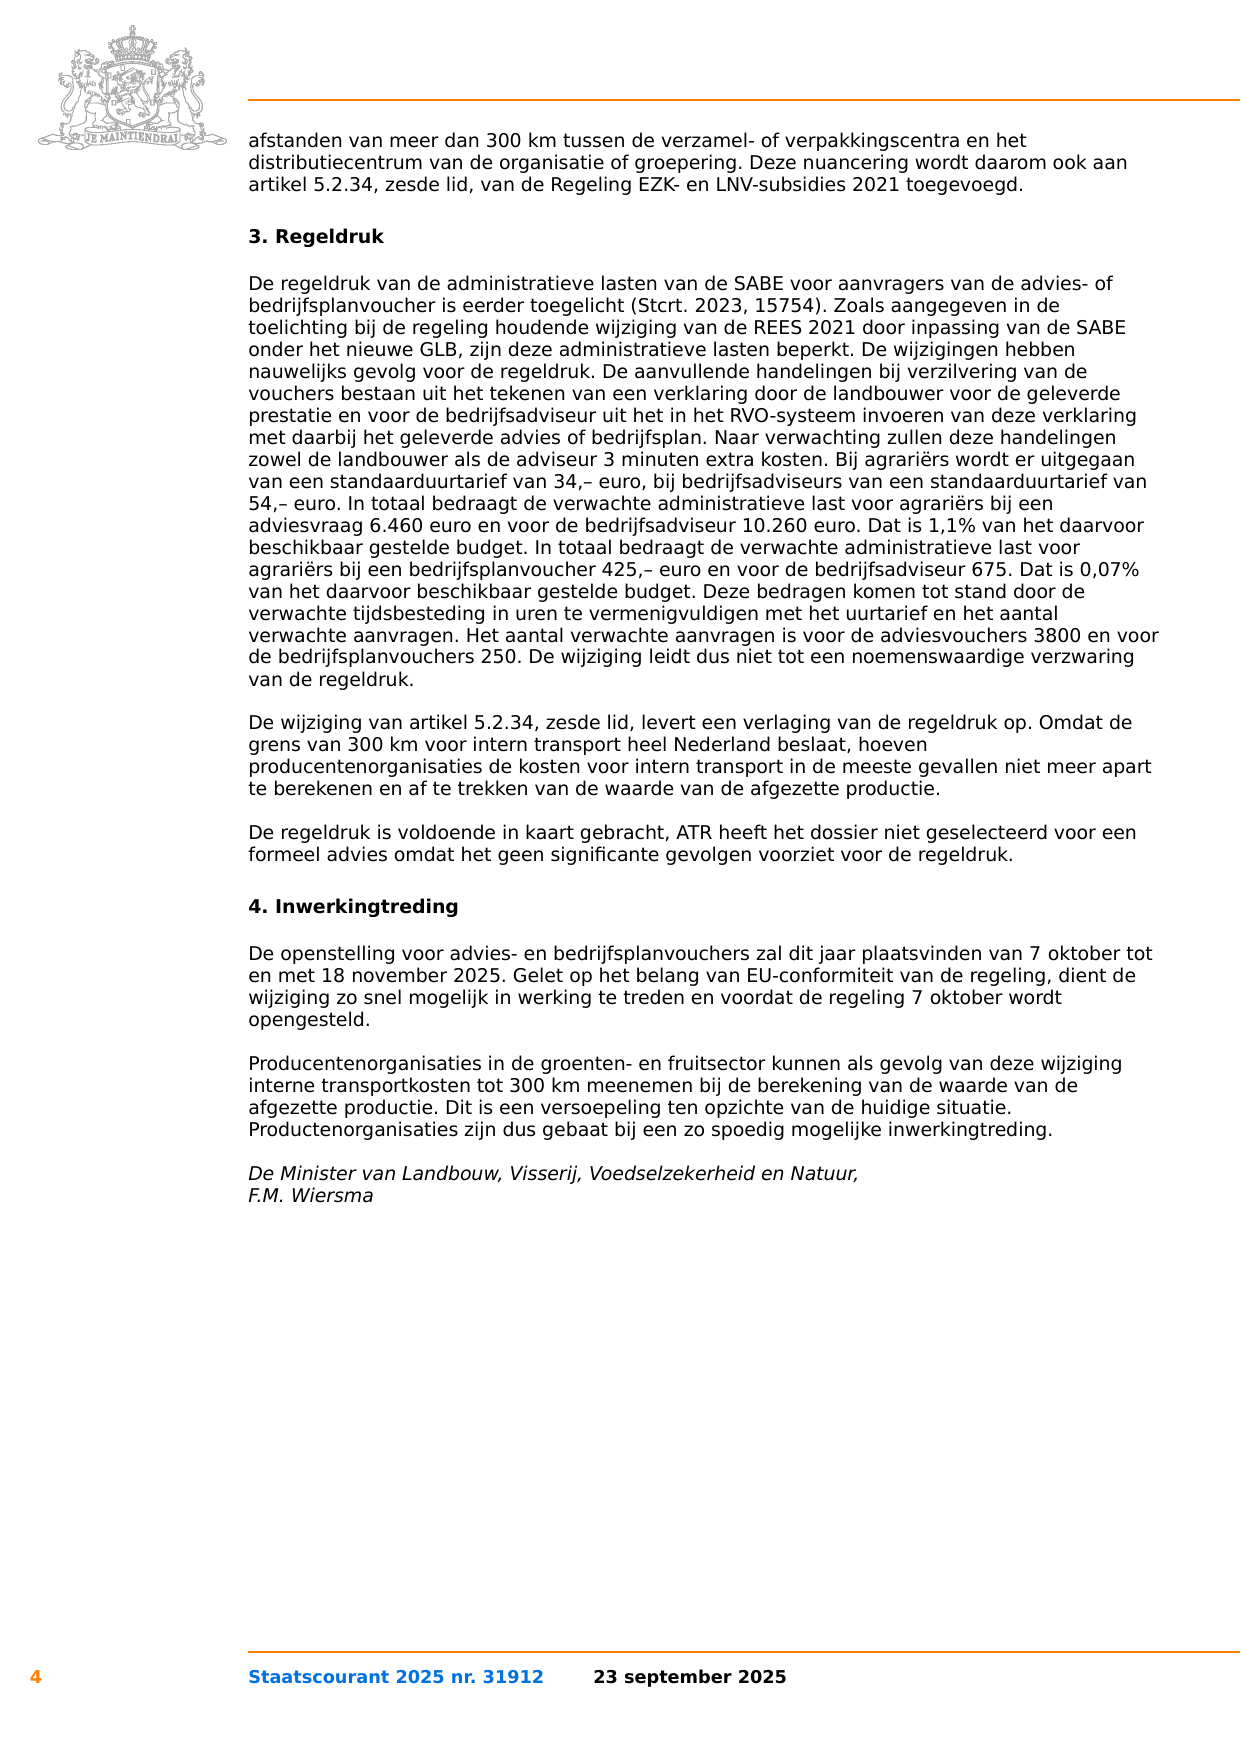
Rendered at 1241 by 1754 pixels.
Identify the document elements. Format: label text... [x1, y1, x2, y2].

subtitle 3. Regeldruk [248, 226, 1163, 248]
text De Minister van Landbouw, Visserij, Voedselzekerheid en Natuur, F.M. Wiersma [248, 1163, 1163, 1207]
text afstanden van meer dan 300 km tussen de verzamel- of verpakkingscentra en het distributiecentrum van de organisatie of groepering. Deze nuancering wordt daarom ook aan artikel 5.2.34, zesde lid, van de Regeling EZK- en LNV-subsidies 2021 toegevoegd. [248, 130, 1163, 196]
text De regeldruk is voldoende in kaart gebracht, ATR heeft het dossier niet geselecteerd voor een formeel advies omdat het geen significante gevolgen voorziet voor de regeldruk. [248, 822, 1163, 866]
text De regeldruk van de administratieve lasten van de SABE voor aanvragers van de advies- of bedrijfsplanvoucher is eerder toegelicht (Stcrt. 2023, 15754). Zoals aangegeven in de toelichting bij de regeling houdende wijziging van de REES 2021 door inpassing van de SABE onder het nieuwe GLB, zijn deze administratieve lasten beperkt. De wijzigingen hebben nauwelijks gevolg voor de regeldruk. De aanvullende handelingen bij verzilvering van de vouchers bestaan uit het tekenen van een verklaring door de landbouwer voor de geleverde prestatie en voor de bedrijfsadviseur uit het in het RVO-systeem invoeren van deze verklaring met daarbij het geleverde advies of bedrijfsplan. Naar verwachting zullen deze handelingen zowel de landbouwer als de adviseur 3 minuten extra kosten. Bij agrariërs wordt er uitgegaan van een standaarduurtarief van 34,– euro, bij bedrijfsadviseurs van een standaarduurtarief van 54,– euro. In totaal bedraagt de verwachte administratieve last voor agrariërs bij een adviesvraag 6.460 euro en voor de bedrijfsadviseur 10.260 euro. Dat is 1,1% van het daarvoor beschikbaar gestelde budget. In totaal bedraagt de verwachte administratieve last voor agrariërs bij een bedrijfsplanvoucher 425,– euro en voor de bedrijfsadviseur 675. Dat is 0,07% van het daarvoor beschikbaar gestelde budget. Deze bedragen komen tot stand door de verwachte tijdsbesteding in uren te vermenigvuldigen met het uurtarief en het aantal verwachte aanvragen. Het aantal verwachte aanvragen is voor de adviesvouchers 3800 en voor de bedrijfsplanvouchers 250. De wijziging leidt dus niet tot een noemenswaardige verzwaring van de regeldruk. [248, 273, 1163, 690]
text De wijziging van artikel 5.2.34, zesde lid, levert een verlaging van de regeldruk op. Omdat de grens van 300 km voor intern transport heel Nederland beslaat, hoeven producentenorganisaties de kosten voor intern transport in de meeste gevallen niet meer apart te berekenen en af te trekken van de waarde van de afgezette productie. [248, 712, 1163, 800]
picture [38, 25, 227, 150]
subtitle 4. Inwerkingtreding [248, 896, 1163, 918]
text De openstelling voor advies- en bedrijfsplanvouchers zal dit jaar plaatsvinden van 7 oktober tot en met 18 november 2025. Gelet op het belang van EU-conformiteit van de regeling, dient de wijziging zo snel mogelijk in werking te treden en voordat de regeling 7 oktober wordt opengesteld. [248, 943, 1163, 1031]
text Producentenorganisaties in de groenten- en fruitsector kunnen als gevolg van deze wijziging interne transportkosten tot 300 km meenemen bij de berekening van de waarde van de afgezette productie. Dit is een versoepeling ten opzichte van de huidige situatie. Productenorganisaties zijn dus gebaat bij een zo spoedig mogelijke inwerkingtreding. [248, 1053, 1163, 1141]
